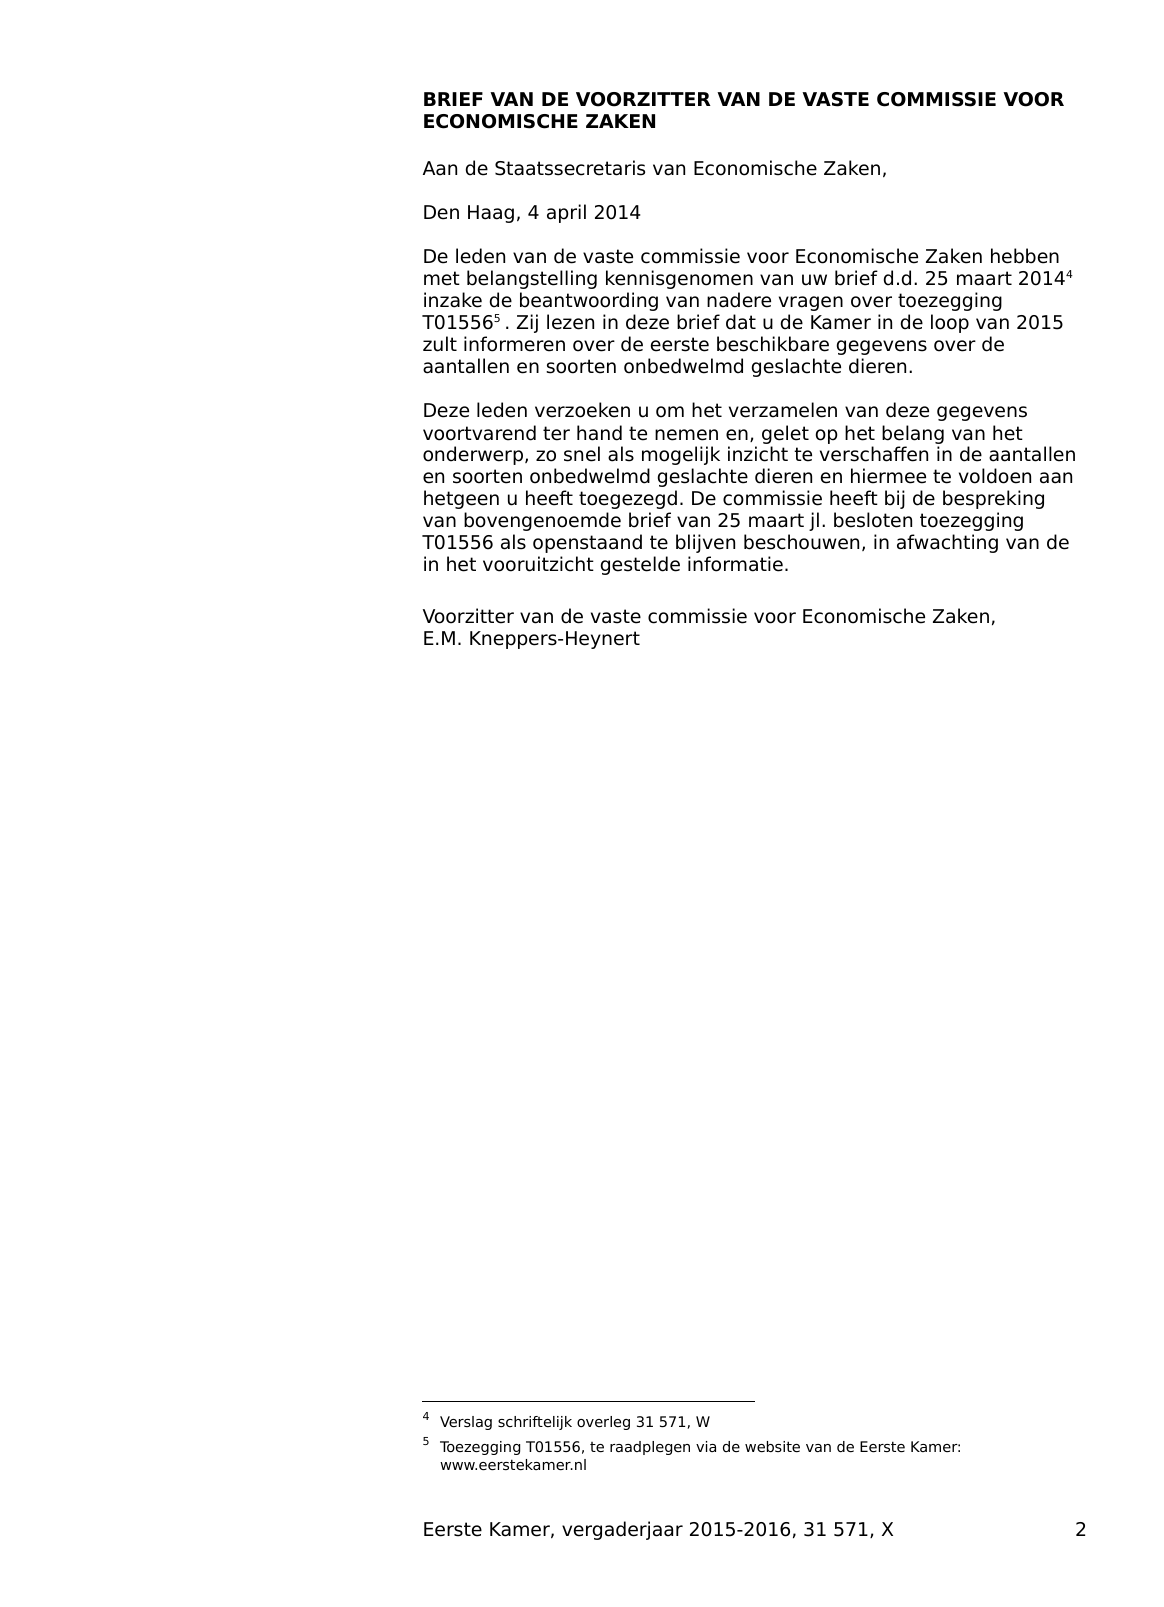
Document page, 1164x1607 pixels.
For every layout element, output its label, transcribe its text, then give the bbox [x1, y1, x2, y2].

text Toezegging T01556, te raadplegen via de website van de Eerste Kamer: www.eerstekamer.nl [422, 1435, 1087, 1474]
text Deze leden verzoeken u om het verzamelen van deze gegevens voortvarend ter hand te nemen en, gelet op het belang van het onderwerp, zo snel als mogelijk inzicht te verschaffen in de aantallen en soorten onbedwelmd geslachte dieren en hiermee te voldoen aan hetgeen u heeft toegezegd. De commissie heeft bij de bespreking van bovengenoemde brief van 25 maart jl. besloten toezegging T01556 als openstaand te blijven beschouwen, in afwachting van de in het vooruitzicht gestelde informatie. [422, 400, 1087, 576]
text Aan de Staatssecretaris van Economische Zaken, [422, 158, 1087, 180]
text Voorzitter van de vaste commissie voor Economische Zaken, E.M. Kneppers-Heynert [422, 606, 1087, 650]
text De leden van de vaste commissie voor Economische Zaken hebben met belangstelling kennisgenomen van uw brief d.d. 25 maart 2014 inzake de beantwoording van nadere vragen over toezegging T01556. Zij lezen in deze brief dat u de Kamer in de loop van 2015 zult informeren over de eerste beschikbare gegevens over de aantallen en soorten onbedwelmd geslachte dieren. [422, 246, 1087, 378]
text Den Haag, 4 april 2014 [422, 202, 1087, 224]
subtitle BRIEF VAN DE VOORZITTER VAN DE VASTE COMMISSIE VOOR ECONOMISCHE ZAKEN [422, 89, 1087, 133]
text Verslag schriftelijk overleg 31 571, W [422, 1410, 1087, 1432]
